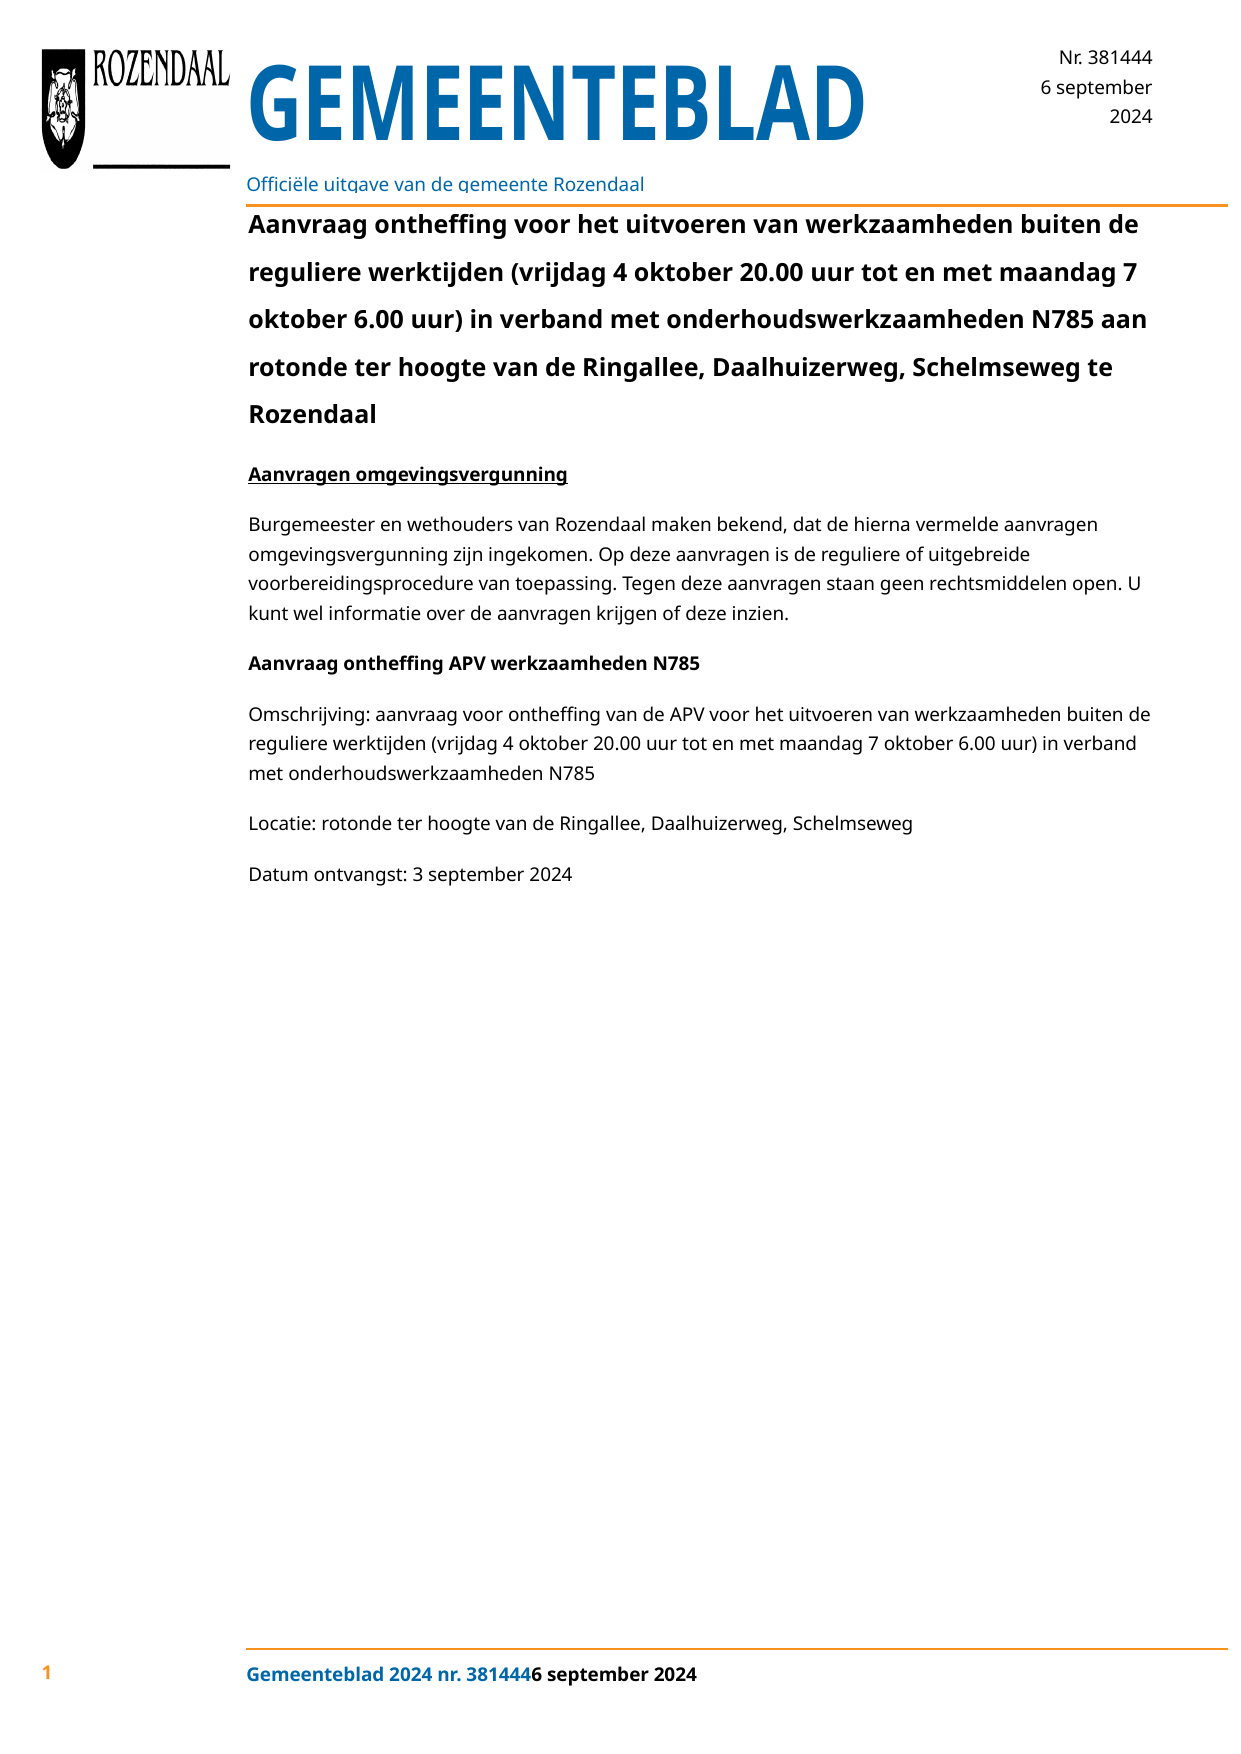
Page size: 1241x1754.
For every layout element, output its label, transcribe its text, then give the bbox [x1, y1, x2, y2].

text Aanvraag ontheffing voor het uitvoeren van werkzaamheden buiten de reguliere werktijden (vrijdag 4 oktober 20.00 uur tot en met maandag 7 oktober 6.00 uur) in verband met onderhoudswerkzaamheden N785 aan rotonde ter hoogte van de Ringallee, Daalhuizerweg, Schelmseweg te Rozendaal [248, 207, 1152, 431]
text Aanvragen omgevingsvergunning [248, 461, 1152, 486]
picture [41, 47, 231, 172]
text Datum ontvangst: 3 september 2024 [248, 861, 1152, 886]
text Locatie: rotonde ter hoogte van de Ringallee, Daalhuizerweg, Schelmseweg [248, 810, 1152, 836]
text Omschrijving: aanvraag voor ontheffing van de APV voor het uitvoeren van werkzaamheden buiten de reguliere werktijden (vrijdag 4 oktober 20.00 uur tot en met maandag 7 oktober 6.00 uur) in verband met onderhoudswerkzaamheden N785 [248, 701, 1152, 786]
text Aanvraag ontheffing APV werkzaamheden N785 [248, 650, 1152, 676]
text Burgemeester en wethouders van Rozendaal maken bekend, dat de hierna vermelde aanvragen omgevingsvergunning zijn ingekomen. Op deze aanvragen is de reguliere of uitgebreide voorbereidingsprocedure van toepassing. Tegen deze aanvragen staan geen rechtsmiddelen open. U kunt wel informatie over de aanvragen krijgen of deze inzien. [248, 511, 1152, 626]
